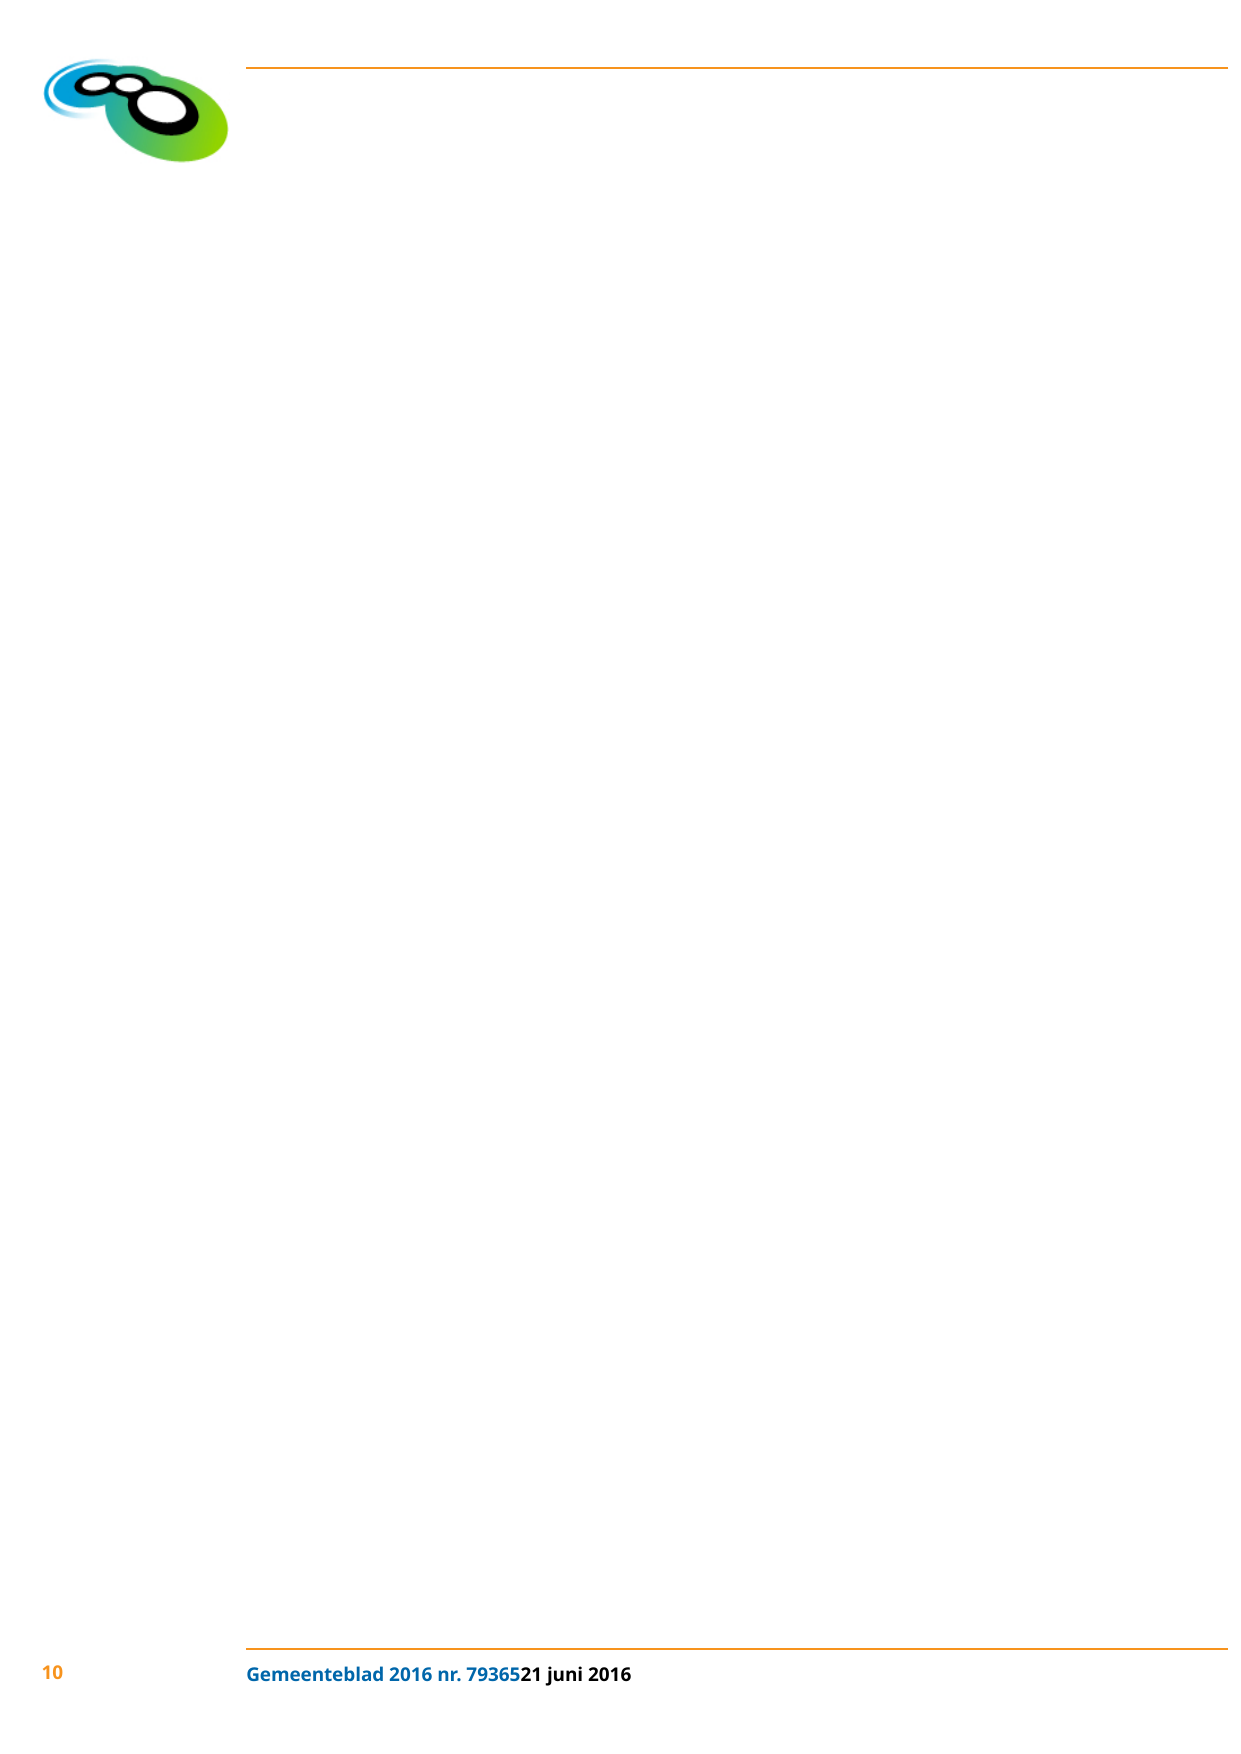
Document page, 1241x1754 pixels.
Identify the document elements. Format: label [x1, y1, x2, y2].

picture [41, 47, 231, 172]
